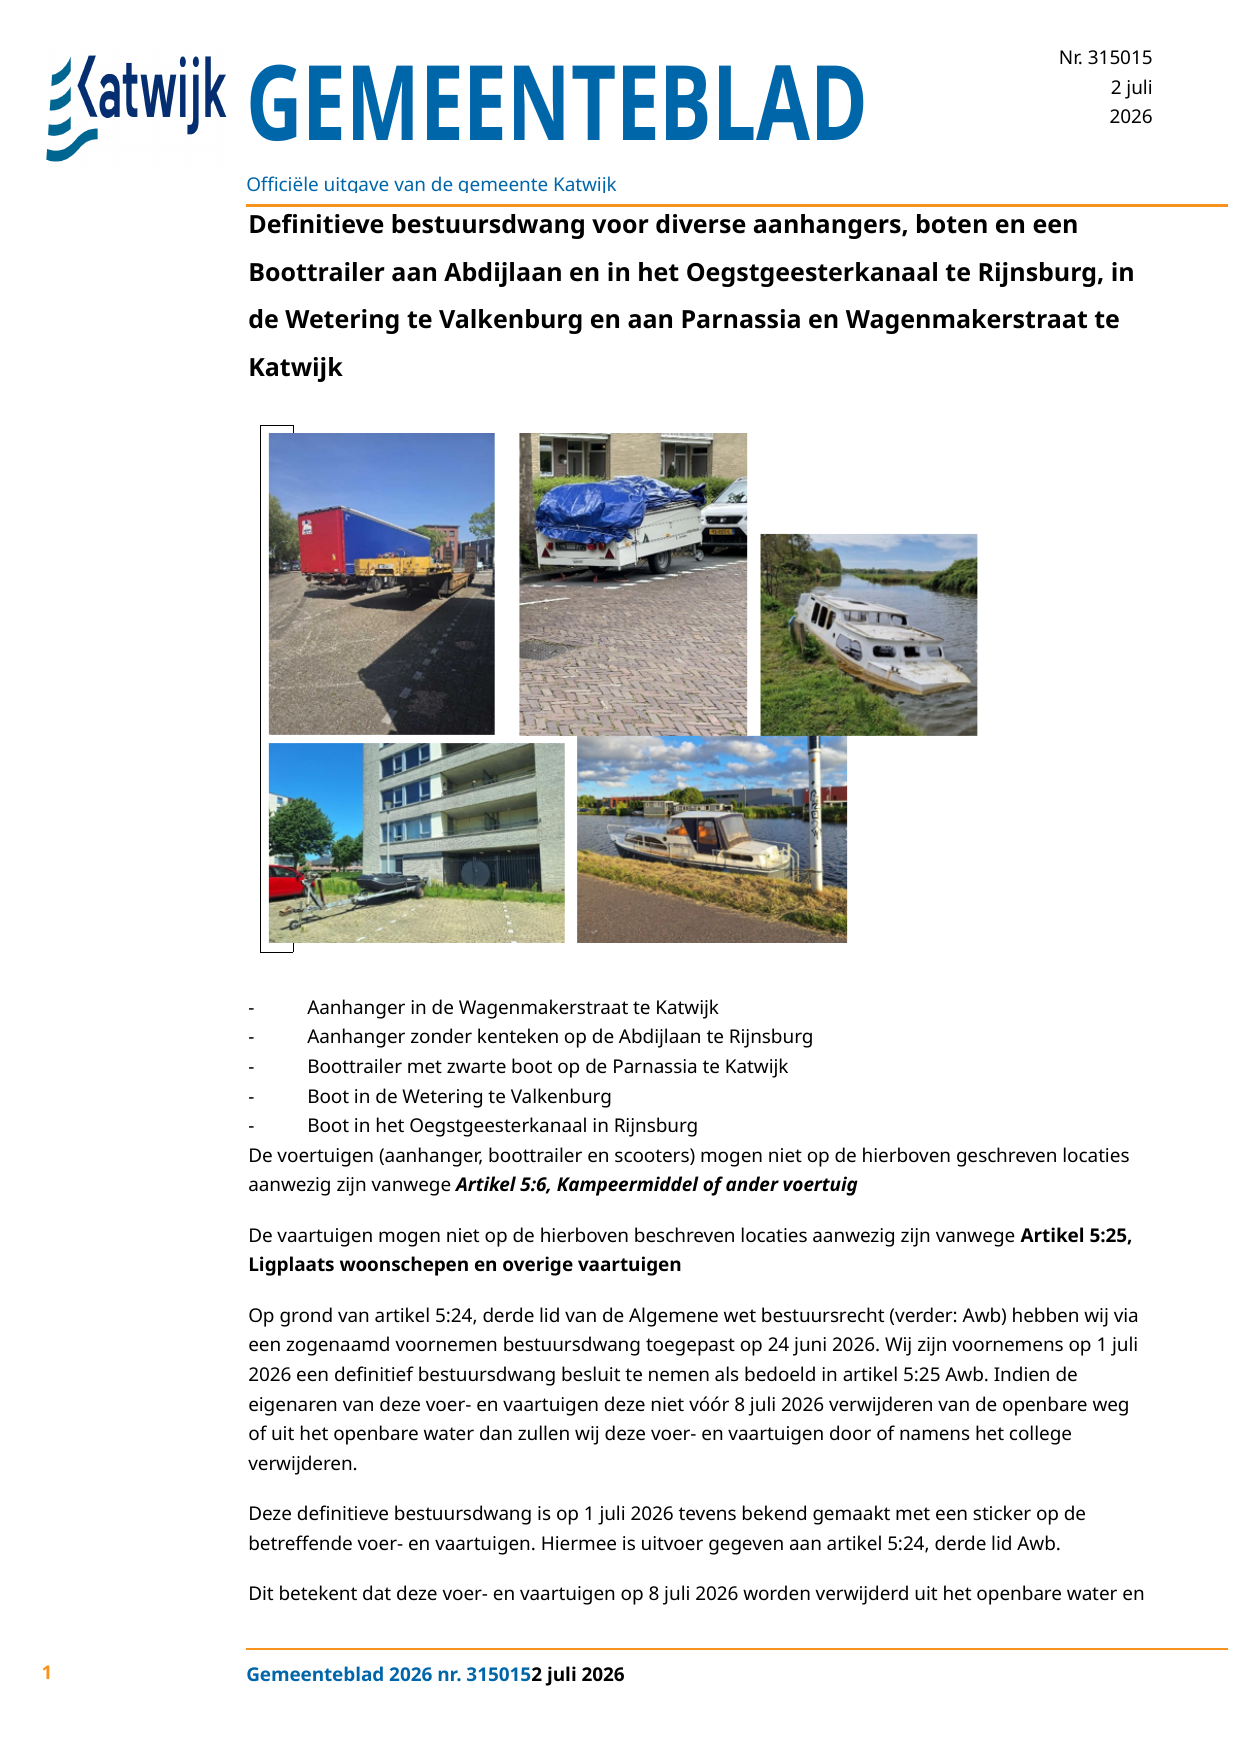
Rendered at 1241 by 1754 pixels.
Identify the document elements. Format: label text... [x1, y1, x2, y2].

text De voertuigen (aanhanger, boottrailer en scooters) mogen niet op de hierboven geschreven locaties aanwezig zijn vanwege Artikel 5:6, Kampeermiddel of ander voertuig [248, 1142, 1152, 1197]
picture [41, 47, 231, 172]
list Boot in de Wetering te Valkenburg [248, 1083, 1152, 1109]
text Definitieve bestuursdwang voor diverse aanhangers, boten en een Boottrailer aan Abdijlaan en in het Oegstgeesterkanaal te Rijnsburg, in de Wetering te Valkenburg en aan Parnassia en Wagenmakerstraat te Katwijk [248, 207, 1152, 384]
list Aanhanger in de Wagenmakerstraat te Katwijk [248, 994, 1152, 1020]
text Dit betekent dat deze voer- en vaartuigen op 8 juli 2026 worden verwijderd uit het openbare water en [248, 1580, 1152, 1606]
text De vaartuigen mogen niet op de hierboven beschreven locaties aanwezig zijn vanwege Artikel 5:25, Ligplaats woonschepen en overige vaartuigen [248, 1222, 1152, 1277]
list Boottrailer met zwarte boot op de Parnassia te Katwijk [248, 1053, 1152, 1079]
text Deze definitieve bestuursdwang is op 1 juli 2026 tevens bekend gemaakt met een sticker op de betreffende voer- en vaartuigen. Hiermee is uitvoer gegeven aan artikel 5:24, derde lid Awb. [248, 1500, 1152, 1556]
text Op grond van artikel 5:24, derde lid van de Algemene wet bestuursrecht (verder: Awb) hebben wij via een zogenaamd voornemen bestuursdwang toegepast op 24 juni 2026. Wij zijn voornemens op 1 juli 2026 een definitief bestuursdwang besluit te nemen als bedoeld in artikel 5:25 Awb. Indien de eigenaren van deze voer- en vaartuigen deze niet vóór 8 juli 2026 verwijderen van de openbare weg of uit het openbare water dan zullen wij deze voer- en vaartuigen door of namens het college verwijderen. [248, 1302, 1152, 1476]
picture [268, 433, 978, 943]
list Boot in het Oegstgeesterkanaal in Rijnsburg [248, 1112, 1152, 1138]
list Aanhanger zonder kenteken op de Abdijlaan te Rijnsburg [248, 1024, 1152, 1049]
